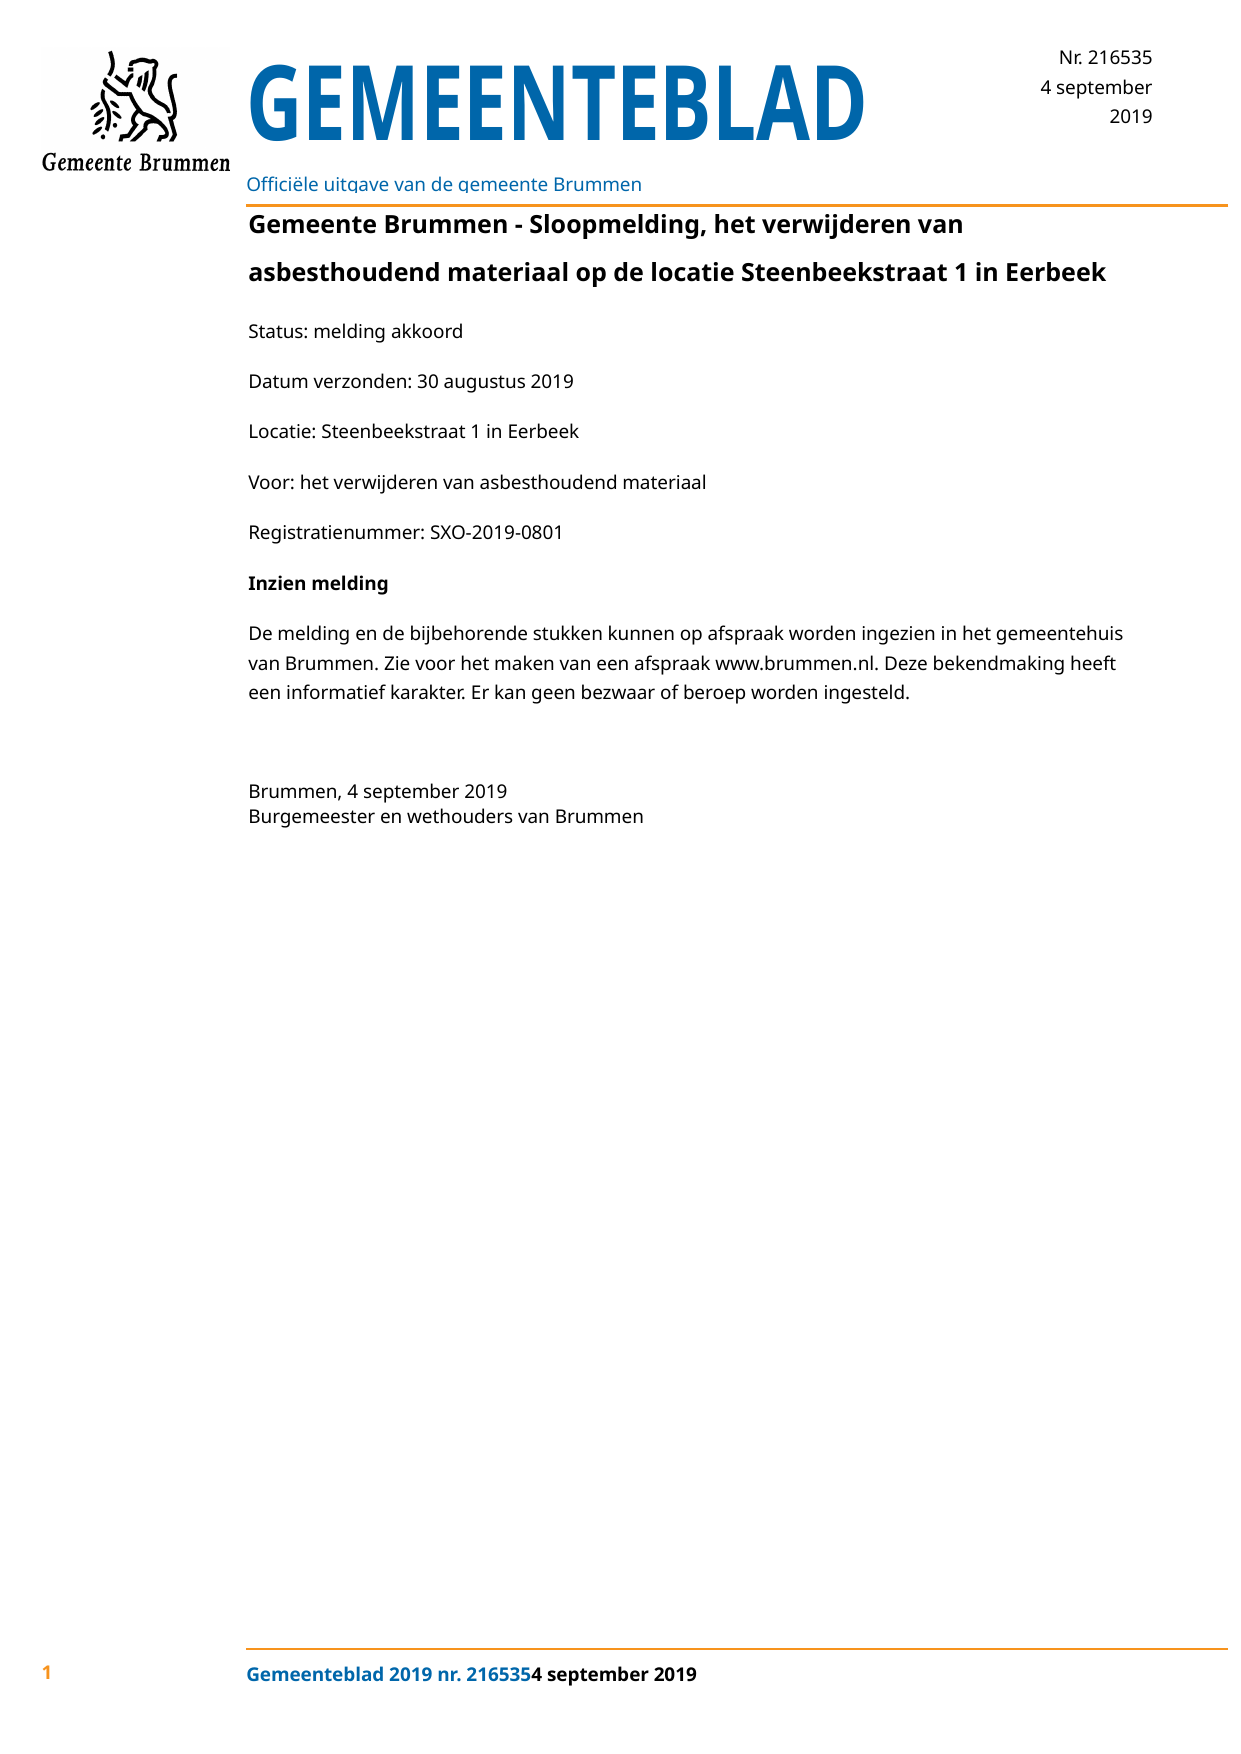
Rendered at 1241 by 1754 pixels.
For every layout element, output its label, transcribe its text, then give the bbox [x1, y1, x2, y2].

text Locatie: Steenbeekstraat 1 in Eerbeek [248, 419, 1152, 444]
text Voor: het verwijderen van asbesthoudend materiaal [248, 469, 1152, 495]
text Burgemeester en wethouders van Brummen [248, 803, 1152, 829]
text Inzien melding [248, 570, 1152, 596]
text De melding en de bijbehorende stukken kunnen op afspraak worden ingezien in het gemeentehuis van Brummen. Zie voor het maken van een afspraak www.brummen.nl. Deze bekendmaking heeft een informatief karakter. Er kan geen bezwaar of beroep worden ingesteld. [248, 620, 1152, 705]
text Brummen, 4 september 2019 [248, 778, 1152, 803]
text Datum verzonden: 30 augustus 2019 [248, 368, 1152, 394]
text Registratienummer: SXO-2019-0801 [248, 519, 1152, 545]
text Gemeente Brummen - Sloopmelding, het verwijderen van asbesthoudend materiaal op de locatie Steenbeekstraat 1 in Eerbeek [248, 207, 1152, 288]
picture [41, 47, 231, 172]
text Status: melding akkoord [248, 318, 1152, 344]
